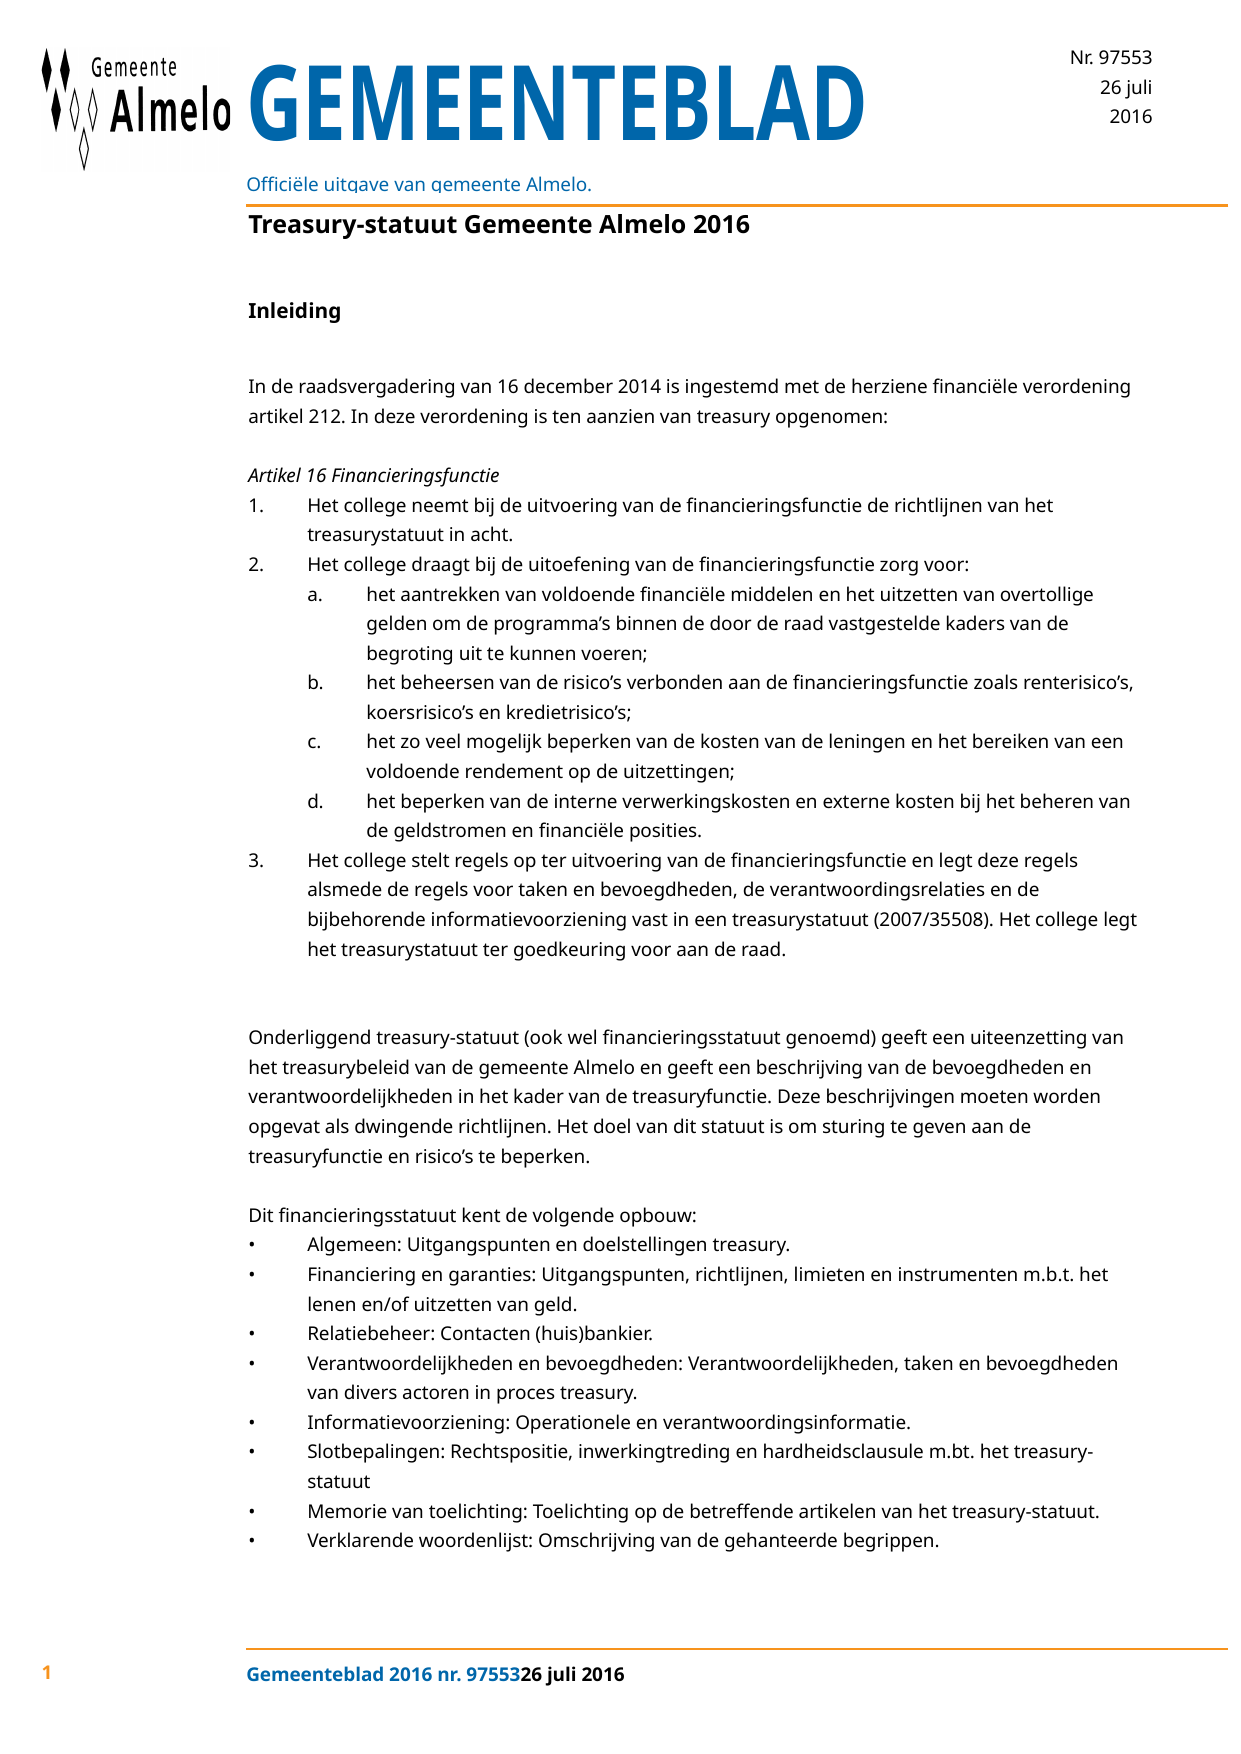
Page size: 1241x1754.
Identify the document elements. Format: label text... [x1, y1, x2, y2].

list het beperken van de interne verwerkingskosten en externe kosten bij het beheren van de geldstromen en financiële posities. [307, 788, 1152, 843]
text Inleiding [248, 296, 1152, 324]
list Het college neemt bij de uitvoering van de financieringsfunctie de richtlijnen van het treasurystatuut in acht. [248, 492, 1152, 547]
list Verantwoordelijkheden en bevoegdheden: Verantwoordelijkheden, taken en bevoegdheden van divers actoren in proces treasury. [248, 1350, 1152, 1405]
text Artikel 16 Financieringsfunctie [248, 462, 1152, 488]
list Het college stelt regels op ter uitvoering van de financieringsfunctie en legt deze regels alsmede de regels voor taken en bevoegdheden, de verantwoordingsrelaties en de bijbehorende informatievoorziening vast in een treasurystatuut (2007/35508). Het college legt het treasurystatuut ter goedkeuring voor aan de raad. [248, 847, 1152, 962]
list het aantrekken van voldoende financiële middelen en het uitzetten van overtollige gelden om de programma’s binnen de door de raad vastgestelde kaders van de begroting uit te kunnen voeren; [307, 581, 1152, 666]
list het beheersen van de risico’s verbonden aan de financieringsfunctie zoals renterisico’s, koersrisico’s en kredietrisico’s; [307, 669, 1152, 725]
list het zo veel mogelijk beperken van de kosten van de leningen en het bereiken van een voldoende rendement op de uitzettingen; [307, 729, 1152, 784]
picture [41, 47, 231, 172]
list Relatiebeheer: Contacten (huis)bankier. [248, 1320, 1152, 1346]
text Treasury-statuut Gemeente Almelo 2016 [248, 207, 1152, 241]
list Algemeen: Uitgangspunten en doelstellingen treasury. [248, 1232, 1152, 1257]
list Slotbepalingen: Rechtspositie, inwerkingtreding en hardheidsclausule m.bt. het treasury-statuut [248, 1439, 1152, 1494]
list Het college draagt bij de uitoefening van de financieringsfunctie zorg voor: [248, 551, 1152, 577]
text Onderliggend treasury-statuut (ook wel financieringsstatuut genoemd) geeft een uiteenzetting van het treasurybeleid van de gemeente Almelo en geeft een beschrijving van de bevoegdheden en verantwoordelijkheden in het kader van de treasuryfunctie. Deze beschrijvingen moeten worden opgevat als dwingende richtlijnen. Het doel van dit statuut is om sturing te geven aan de treasuryfunctie en risico’s te beperken. [248, 1024, 1152, 1169]
list Financiering en garanties: Uitgangspunten, richtlijnen, limieten en instrumenten m.b.t. het lenen en/of uitzetten van geld. [248, 1261, 1152, 1317]
list Verklarende woordenlijst: Omschrijving van de gehanteerde begrippen. [248, 1527, 1152, 1553]
list Memorie van toelichting: Toelichting op de betreffende artikelen van het treasury-statuut. [248, 1498, 1152, 1524]
list Informatievoorziening: Operationele en verantwoordingsinformatie. [248, 1409, 1152, 1435]
text Dit financieringsstatuut kent de volgende opbouw: [248, 1202, 1152, 1228]
text In de raadsvergadering van 16 december 2014 is ingestemd met de herziene financiële verordening artikel 212. In deze verordening is ten aanzien van treasury opgenomen: [248, 374, 1152, 429]
